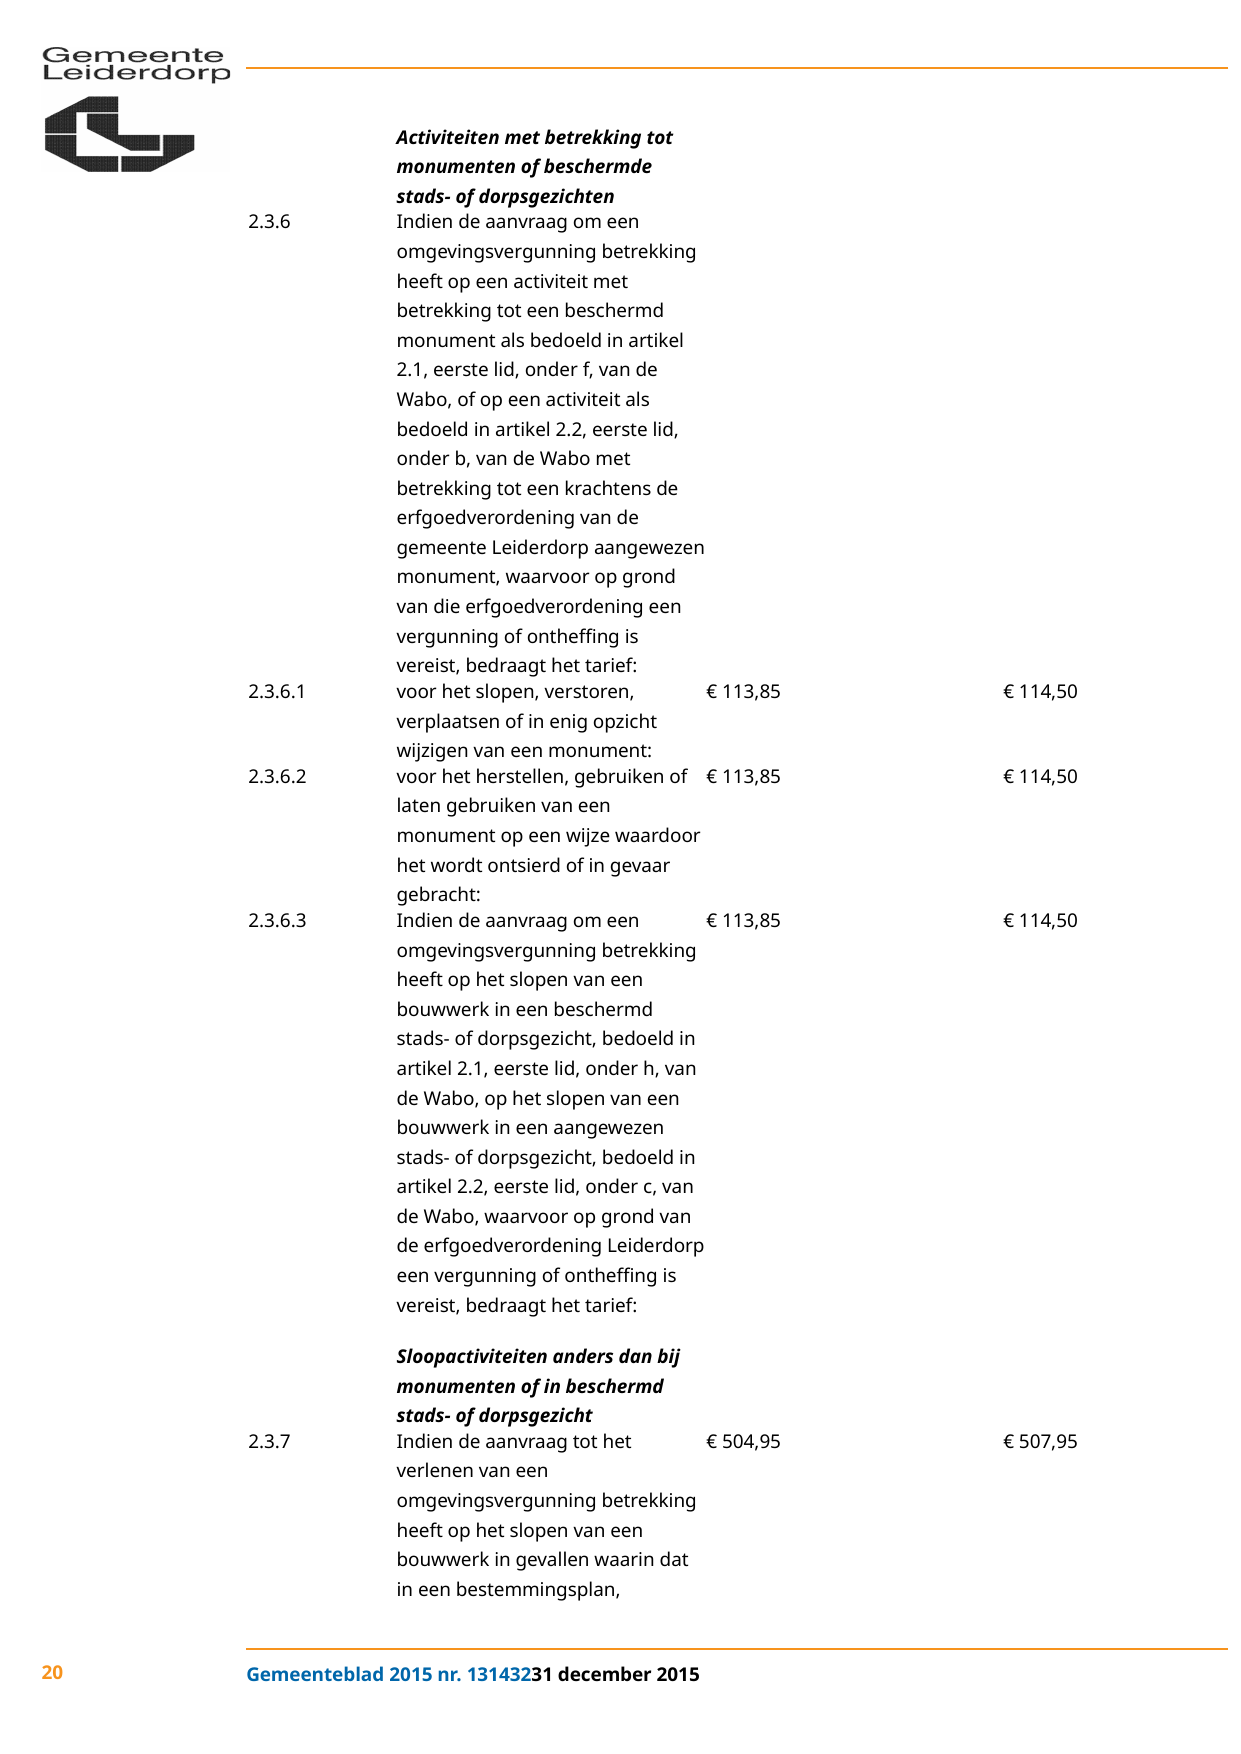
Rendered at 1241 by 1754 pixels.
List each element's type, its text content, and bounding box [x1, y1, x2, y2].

table_cell [706, 1318, 1003, 1343]
table_cell € 113,85 [706, 763, 1003, 907]
table_cell voor het slopen, verstoren, verplaatsen of in enig opzicht wijzigen van een monument: [396, 678, 706, 763]
table_cell [1003, 1318, 1152, 1343]
table_cell [706, 209, 1003, 678]
table_cell € 114,50 [1003, 907, 1152, 1317]
table_cell [974, 95, 1152, 121]
table_cell 2.3.6.3 [248, 907, 396, 1317]
table_cell [1003, 209, 1152, 678]
table_cell [396, 1318, 706, 1343]
table_cell Indien de aanvraag om een omgevingsvergunning betrekking heeft op het slopen van een bouwwerk in een beschermd stads- of dorpsgezicht, bedoeld in artikel 2.1, eerste lid, onder h, van de Wabo, op het slopen van een bouwwerk in een aangewezen stads- of dorpsgezicht, bedoeld in artikel 2.2, eerste lid, onder c, van de Wabo, waarvoor op grond van de erfgoedverordening Leiderdorp een vergunning of ontheffing is vereist, bedraagt het tarief: [396, 907, 706, 1317]
table_header [855, 124, 1152, 209]
table_cell € 114,50 [1003, 763, 1152, 907]
table_cell [706, 1343, 1152, 1428]
table_cell Sloopactiviteiten anders dan bij monumenten of in beschermd stads- of dorpsgezicht [396, 1343, 706, 1428]
table_cell € 507,95 [1003, 1428, 1152, 1602]
table_cell € 113,85 [706, 678, 1003, 763]
table_cell [248, 1318, 396, 1343]
table_cell [796, 95, 974, 121]
table_cell [426, 95, 796, 121]
table_cell Indien de aanvraag om een omgevingsvergunning betrekking heeft op een activiteit met betrekking tot een beschermd monument als bedoeld in artikel 2.1, eerste lid, onder f, van de Wabo, of op een activiteit als bedoeld in artikel 2.2, eerste lid, onder b, van de Wabo met betrekking tot een krachtens de erfgoedverordening van de gemeente Leiderdorp aangewezen monument, waarvoor op grond van die erfgoedverordening een vergunning of ontheffing is vereist, bedraagt het tarief: [396, 209, 706, 678]
table_cell € 113,85 [706, 907, 1003, 1317]
table_cell 2.3.6.2 [248, 763, 396, 907]
table_header Activiteiten met betrekking tot monumenten of beschermde stads- of dorpsgezichten [396, 124, 706, 209]
table_cell € 504,95 [706, 1428, 1003, 1602]
table_cell € 114,50 [1003, 678, 1152, 763]
table_cell 2.3.7 [248, 1428, 396, 1602]
table_cell voor het herstellen, gebruiken of laten gebruiken van een monument op een wijze waardoor het wordt ontsierd of in gevaar gebracht: [396, 763, 706, 907]
table_cell 2.3.6.1 [248, 678, 396, 763]
picture [41, 47, 231, 172]
table_cell [248, 95, 426, 121]
table_cell 2.3.6 [248, 209, 396, 678]
table_header [248, 124, 396, 209]
table_cell [248, 1343, 396, 1428]
table_header [706, 124, 855, 209]
table_cell Indien de aanvraag tot het verlenen van een omgevingsvergunning betrekking heeft op het slopen van een bouwwerk in gevallen waarin dat in een bestemmingsplan, [396, 1428, 706, 1602]
